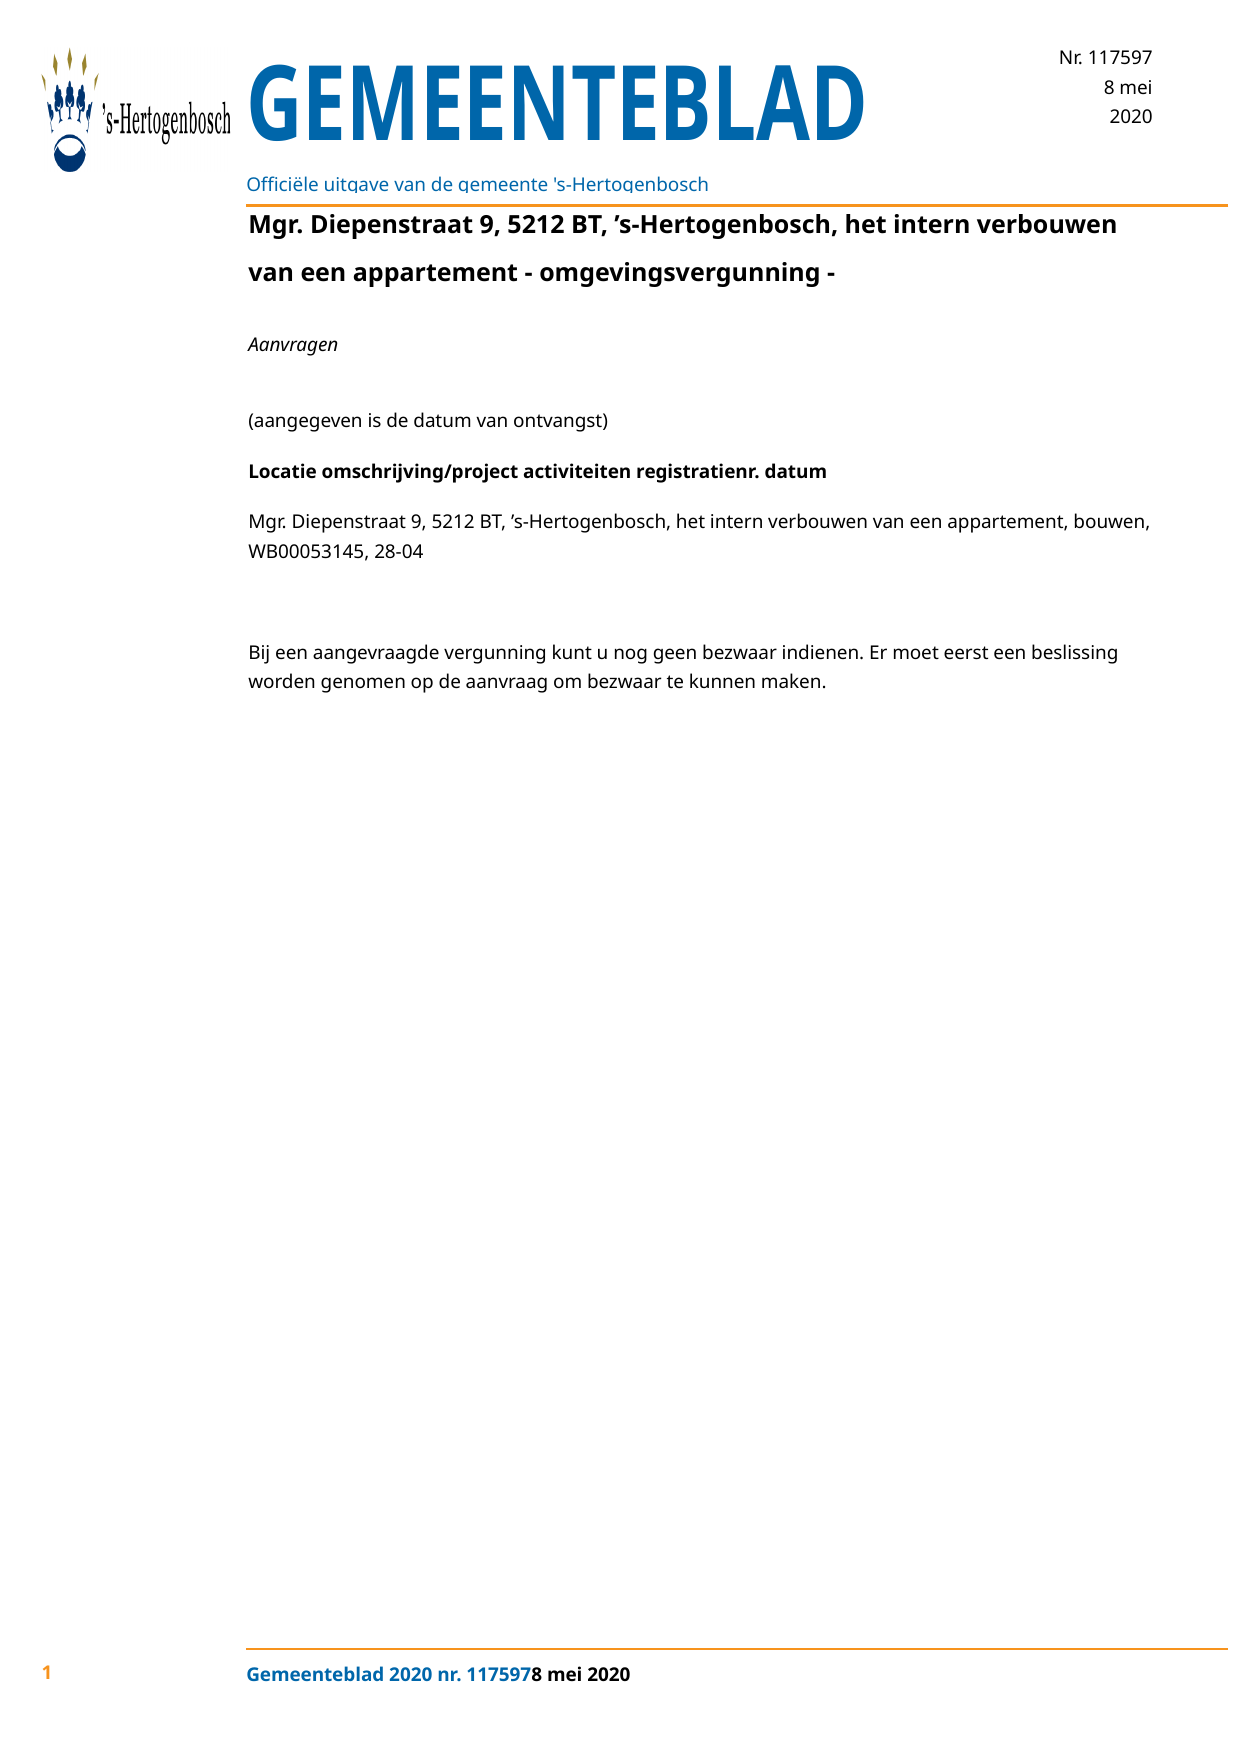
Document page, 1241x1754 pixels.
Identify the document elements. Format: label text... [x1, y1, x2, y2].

text Aanvragen [248, 331, 1152, 357]
text Mgr. Diepenstraat 9, 5212 BT, ’s-Hertogenbosch, het intern verbouwen van een appartement, bouwen, WB00053145, 28-04 [248, 508, 1152, 564]
picture [41, 47, 231, 172]
text Mgr. Diepenstraat 9, 5212 BT, ’s-Hertogenbosch, het intern verbouwen van een appartement - omgevingsvergunning - [248, 207, 1152, 288]
text Locatie omschrijving/project activiteiten registratienr. datum [248, 458, 1152, 484]
text (aangegeven is de datum van ontvangst) [248, 408, 1152, 433]
text Bij een aangevraagde vergunning kunt u nog geen bezwaar indienen. Er moet eerst een beslissing worden genomen op de aanvraag om bezwaar te kunnen maken. [248, 639, 1152, 694]
